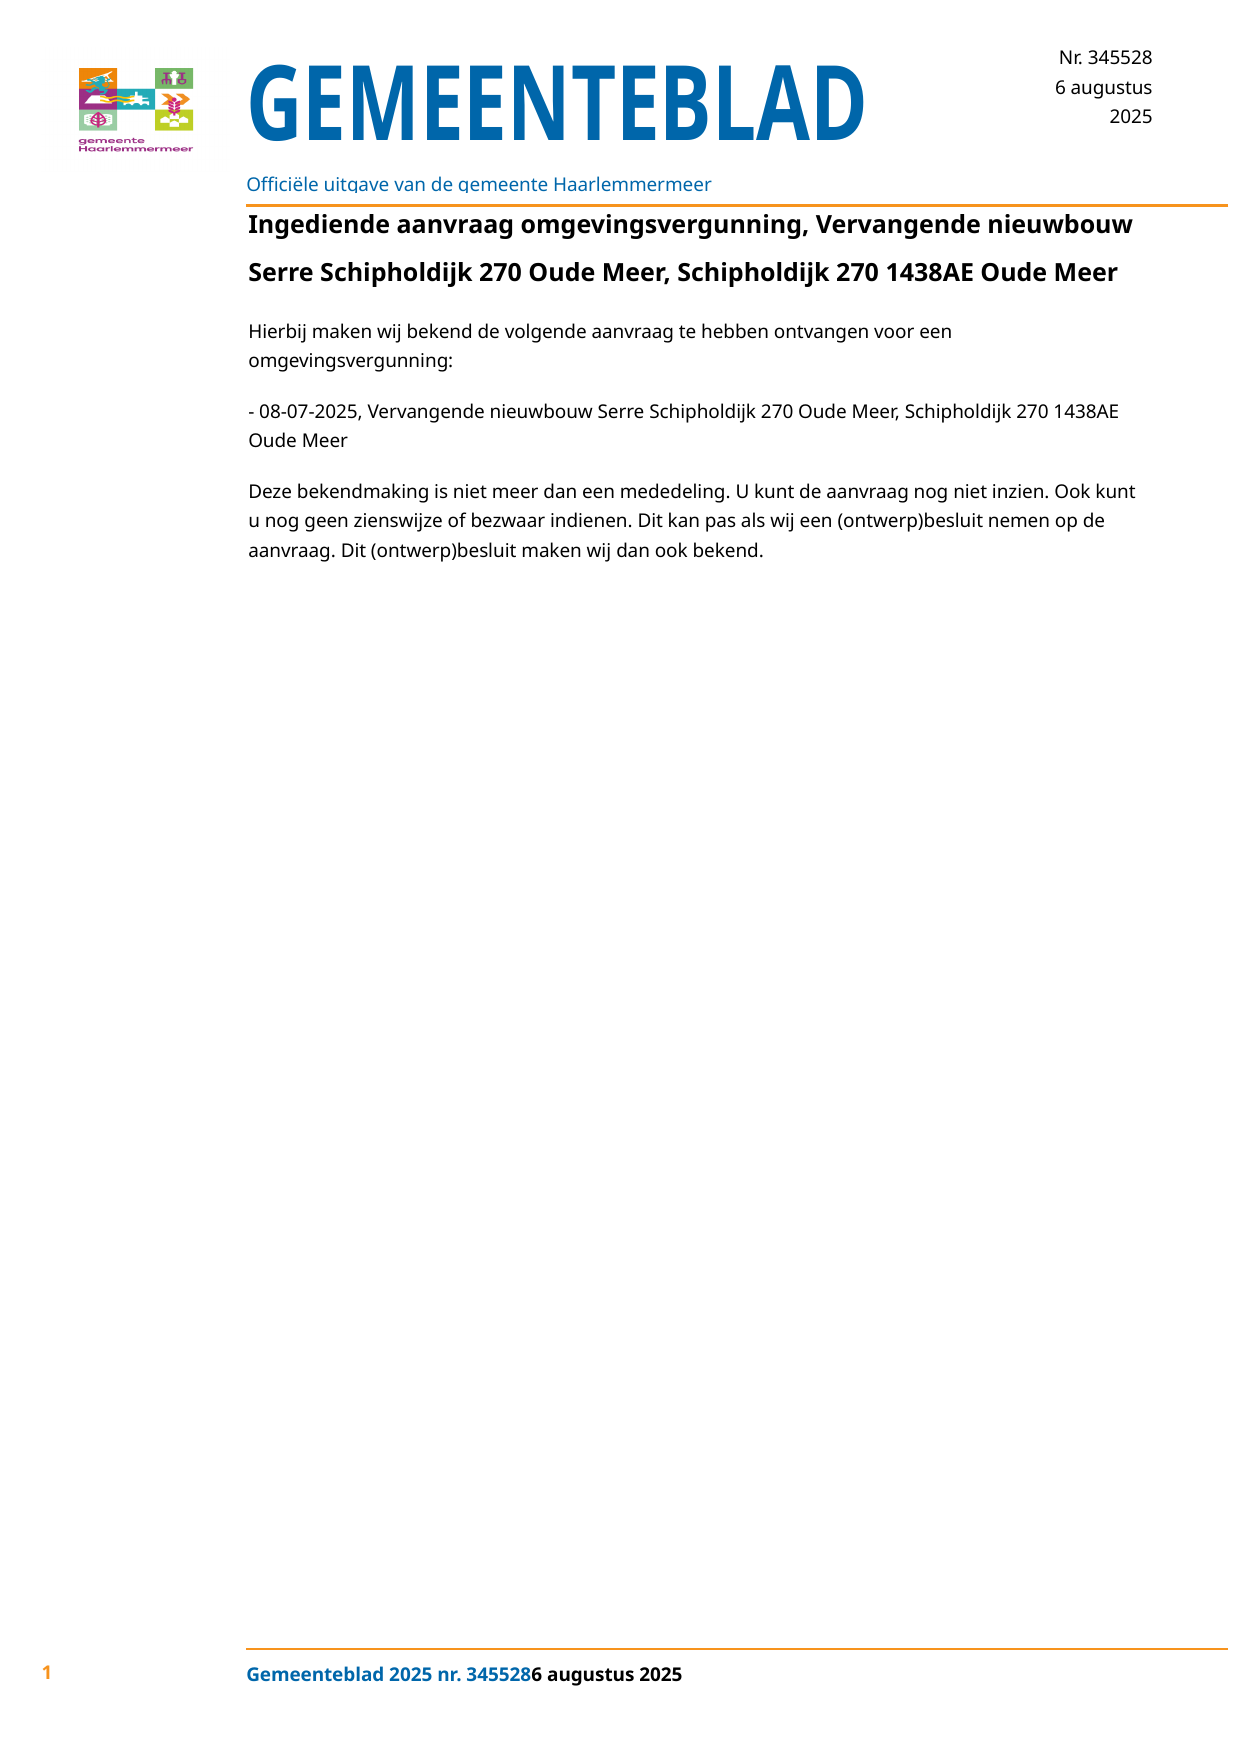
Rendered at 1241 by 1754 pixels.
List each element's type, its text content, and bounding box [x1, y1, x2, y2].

text Hierbij maken wij bekend de volgende aanvraag te hebben ontvangen voor een omgevingsvergunning: [248, 318, 1152, 373]
picture [41, 47, 231, 172]
text - 08-07-2025, Vervangende nieuwbouw Serre Schipholdijk 270 Oude Meer, Schipholdijk 270 1438AE Oude Meer [248, 398, 1152, 453]
text Ingediende aanvraag omgevingsvergunning, Vervangende nieuwbouw Serre Schipholdijk 270 Oude Meer, Schipholdijk 270 1438AE Oude Meer [248, 207, 1152, 288]
text Deze bekendmaking is niet meer dan een mededeling. U kunt de aanvraag nog niet inzien. Ook kunt u nog geen zienswijze of bezwaar indienen. Dit kan pas als wij een (ontwerp)besluit nemen op de aanvraag. Dit (ontwerp)besluit maken wij dan ook bekend. [248, 478, 1152, 563]
